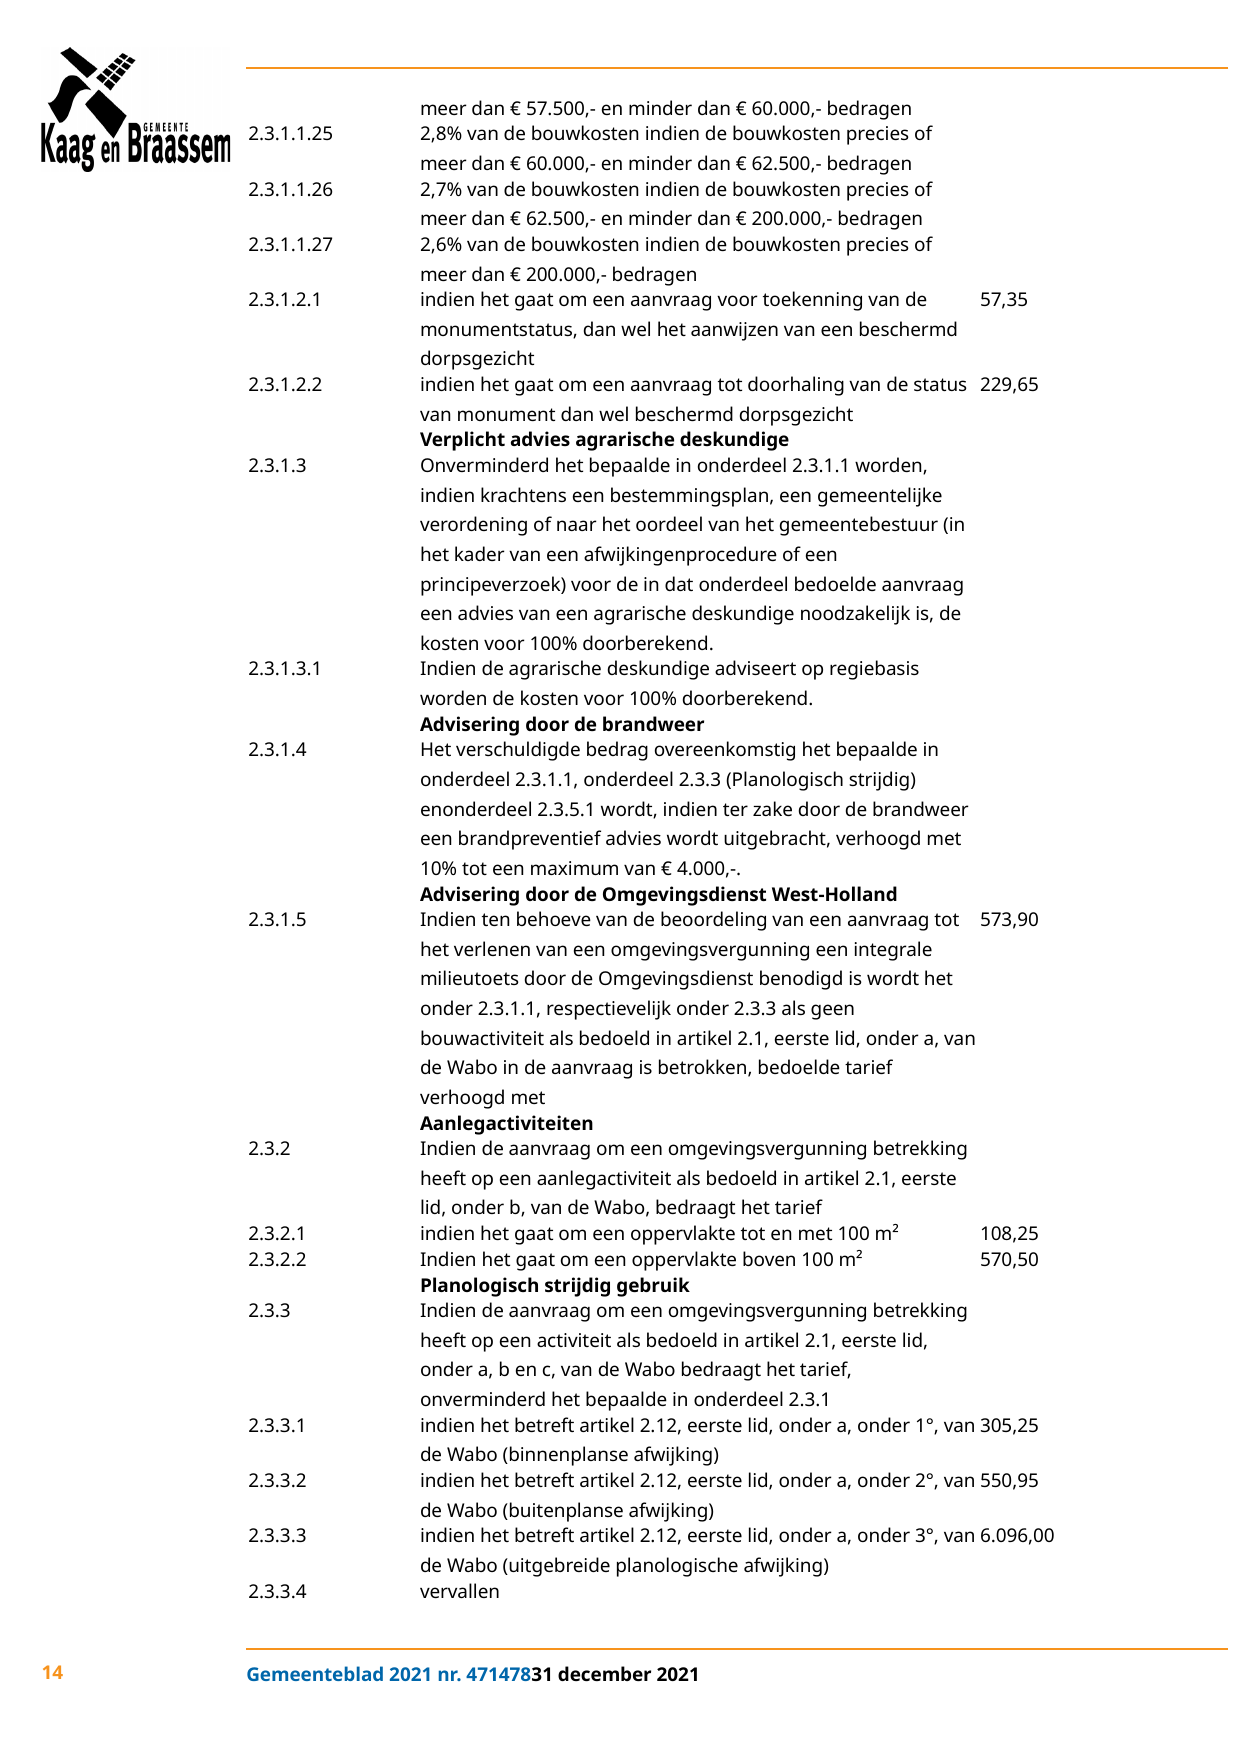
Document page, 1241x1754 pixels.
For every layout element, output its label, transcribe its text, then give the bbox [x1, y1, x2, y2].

table_cell [980, 1578, 1152, 1604]
table_cell 2.3.3.4 [248, 1578, 420, 1604]
table_cell 2.3.1.3.1 [248, 656, 420, 711]
table_cell [980, 231, 1152, 286]
table_cell 2.3.3.2 [248, 1467, 420, 1523]
table_cell [248, 1110, 420, 1135]
table_cell 2.3.1.4 [248, 737, 420, 881]
table_cell [980, 1110, 1152, 1135]
table_cell 2.3.3.3 [248, 1523, 420, 1578]
table_cell Planologisch strijdig gebruik [420, 1272, 980, 1297]
picture [41, 47, 231, 172]
table_cell Indien de aanvraag om een omgevingsvergunning betrekking heeft op een aanlegactiviteit als bedoeld in artikel 2.1, eerste lid, onder b, van de Wabo, bedraagt het tarief [420, 1135, 980, 1220]
table_cell meer dan € 57.500,- en minder dan € 60.000,- bedragen [420, 95, 980, 121]
table_cell Indien de agrarische deskundige adviseert op regiebasis worden de kosten voor 100% doorberekend. [420, 656, 980, 711]
table_cell [980, 427, 1152, 452]
table_cell 2.3.1.2.2 [248, 371, 420, 427]
table_cell 6.096,00 [980, 1523, 1152, 1578]
table_cell Het verschuldigde bedrag overeenkomstig het bepaalde in onderdeel 2.3.1.1, onderdeel 2.3.3 (Planologisch strijdig) enonderdeel 2.3.5.1 wordt, indien ter zake door de brandweer een brandpreventief advies wordt uitgebracht, verhoogd met 10% tot een maximum van € 4.000,-. [420, 737, 980, 881]
table_cell [980, 1135, 1152, 1220]
table_cell 573,90 [980, 906, 1152, 1110]
table_cell Advisering door de brandweer [420, 711, 980, 737]
table_cell Aanlegactiviteiten [420, 1110, 980, 1135]
table_cell Indien ten behoeve van de beoordeling van een aanvraag tot het verlenen van een omgevingsvergunning een integrale milieutoets door de Omgevingsdienst benodigd is wordt het onder 2.3.1.1, respectievelijk onder 2.3.3 als geen bouwactiviteit als bedoeld in artikel 2.1, eerste lid, onder a, van de Wabo in de aanvraag is betrokken, bedoelde tarief verhoogd met [420, 906, 980, 1110]
table_cell 2.3.2.1 [248, 1220, 420, 1246]
table_cell 2.3.1.5 [248, 906, 420, 1110]
table_cell indien het betreft artikel 2.12, eerste lid, onder a, onder 1°, van de Wabo (binnenplanse afwijking) [420, 1412, 980, 1467]
table_cell 2.3.2 [248, 1135, 420, 1220]
table_cell [980, 737, 1152, 881]
table_cell Onverminderd het bepaalde in onderdeel 2.3.1.1 worden, indien krachtens een bestemmingsplan, een gemeentelijke verordening of naar het oordeel van het gemeentebestuur (in het kader van een afwijkingenprocedure of een principeverzoek) voor de in dat onderdeel bedoelde aanvraag een advies van een agrarische deskundige noodzakelijk is, de kosten voor 100% doorberekend. [420, 453, 980, 656]
table_cell 2,7% van de bouwkosten indien de bouwkosten precies of meer dan € 62.500,- en minder dan € 200.000,- bedragen [420, 176, 980, 231]
table_cell [980, 881, 1152, 906]
table_cell [248, 1272, 420, 1297]
table_cell 2.3.1.3 [248, 453, 420, 656]
table_cell indien het gaat om een aanvraag tot doorhaling van de status van monument dan wel beschermd dorpsgezicht [420, 371, 980, 427]
table_cell 305,25 [980, 1412, 1152, 1467]
table_cell 2.3.2.2 [248, 1246, 420, 1272]
table_cell indien het betreft artikel 2.12, eerste lid, onder a, onder 3°, van de Wabo (uitgebreide planologische afwijking) [420, 1523, 980, 1578]
table_cell [248, 711, 420, 737]
table_cell [980, 453, 1152, 656]
table_cell Verplicht advies agrarische deskundige [420, 427, 980, 452]
table_cell 570,50 [980, 1246, 1152, 1272]
table_cell [980, 1272, 1152, 1297]
table_cell 2,8% van de bouwkosten indien de bouwkosten precies of meer dan € 60.000,- en minder dan € 62.500,- bedragen [420, 121, 980, 176]
table_cell vervallen [420, 1578, 980, 1604]
table_cell [980, 656, 1152, 711]
table_cell 229,65 [980, 371, 1152, 427]
table_cell 108,25 [980, 1220, 1152, 1246]
table_cell [980, 121, 1152, 176]
table_cell 2.3.3 [248, 1298, 420, 1412]
table_cell 2,6% van de bouwkosten indien de bouwkosten precies of meer dan € 200.000,- bedragen [420, 231, 980, 286]
table_cell 2.3.1.1.26 [248, 176, 420, 231]
table_cell 57,35 [980, 286, 1152, 371]
table_cell [248, 427, 420, 452]
table_cell indien het betreft artikel 2.12, eerste lid, onder a, onder 2°, van de Wabo (buitenplanse afwijking) [420, 1467, 980, 1523]
table_cell Indien de aanvraag om een omgevingsvergunning betrekking heeft op een activiteit als bedoeld in artikel 2.1, eerste lid, onder a, b en c, van de Wabo bedraagt het tarief, onverminderd het bepaalde in onderdeel 2.3.1 [420, 1298, 980, 1412]
table_cell indien het gaat om een aanvraag voor toekenning van de monumentstatus, dan wel het aanwijzen van een beschermd dorpsgezicht [420, 286, 980, 371]
table_cell indien het gaat om een oppervlakte tot en met 100 m² [420, 1220, 980, 1246]
table_cell Indien het gaat om een oppervlakte boven 100 m² [420, 1246, 980, 1272]
table_cell 2.3.1.1.27 [248, 231, 420, 286]
table_cell Advisering door de Omgevingsdienst West-Holland [420, 881, 980, 906]
table_cell [248, 95, 420, 121]
table_cell 2.3.1.1.25 [248, 121, 420, 176]
table_cell [980, 176, 1152, 231]
table_cell [248, 881, 420, 906]
table_cell [980, 1298, 1152, 1412]
table_cell [980, 95, 1152, 121]
table_cell 2.3.3.1 [248, 1412, 420, 1467]
table_cell 2.3.1.2.1 [248, 286, 420, 371]
table_cell [980, 711, 1152, 737]
table_cell 550,95 [980, 1467, 1152, 1523]
